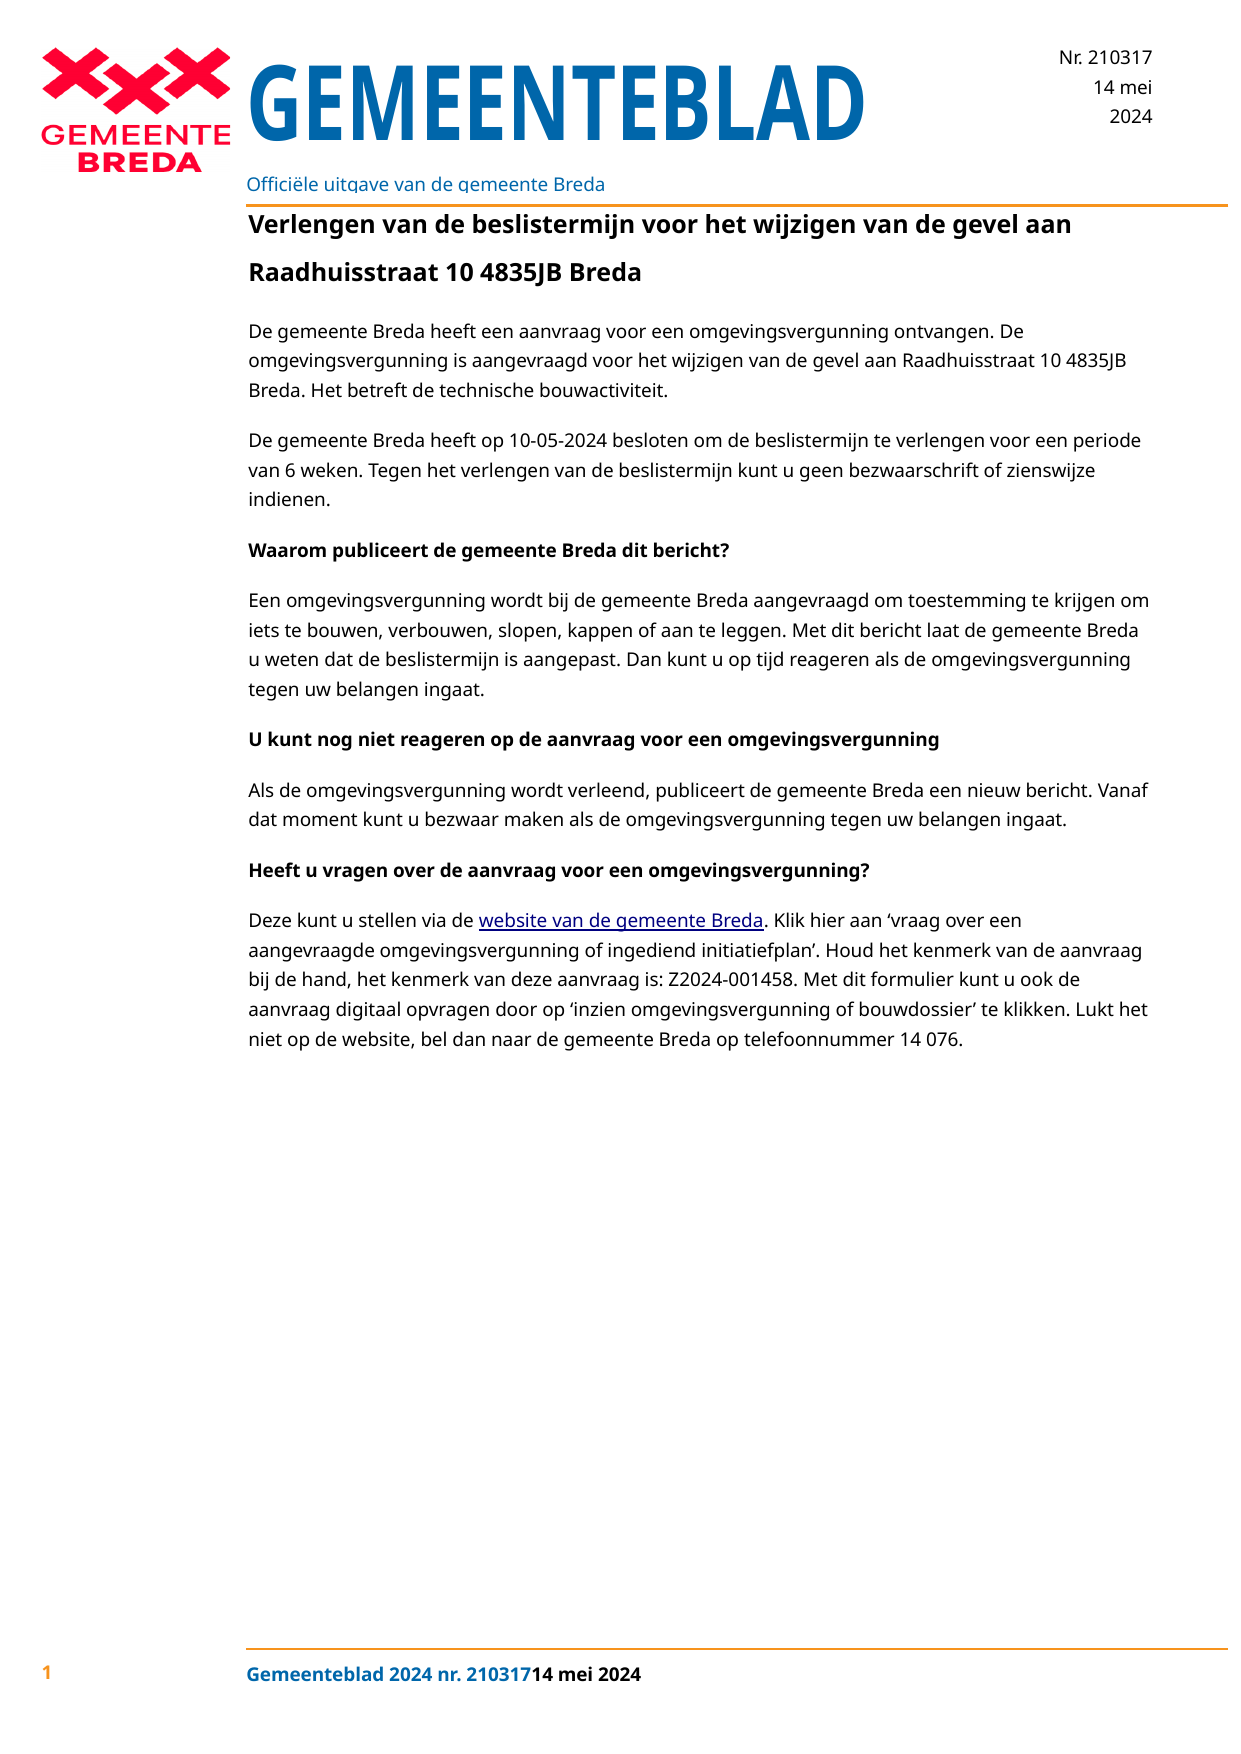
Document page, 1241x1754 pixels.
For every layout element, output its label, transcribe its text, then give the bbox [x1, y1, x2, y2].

text Een omgevingsvergunning wordt bij de gemeente Breda aangevraagd om toestemming te krijgen om iets te bouwen, verbouwen, slopen, kappen of aan te leggen. Met dit bericht laat de gemeente Breda u weten dat de beslistermijn is aangepast. Dan kunt u op tijd reageren als de omgevingsvergunning tegen uw belangen ingaat. [248, 587, 1152, 702]
text De gemeente Breda heeft op 10-05-2024 besloten om de beslistermijn te verlengen voor een periode van 6 weken. Tegen het verlengen van de beslistermijn kunt u geen bezwaarschrift of zienswijze indienen. [248, 427, 1152, 512]
text Waarom publiceert de gemeente Breda dit bericht? [248, 537, 1152, 563]
text De gemeente Breda heeft een aanvraag voor een omgevingsvergunning ontvangen. De omgevingsvergunning is aangevraagd voor het wijzigen van de gevel aan Raadhuisstraat 10 4835JB Breda. Het betreft de technische bouwactiviteit. [248, 318, 1152, 403]
text Deze kunt u stellen via de website van de gemeente Breda. Klik hier aan ‘vraag over een aangevraagde omgevingsvergunning of ingediend initiatiefplan’. Houd het kenmerk van de aanvraag bij de hand, het kenmerk van deze aanvraag is: Z2024-001458. Met dit formulier kunt u ook de aanvraag digitaal opvragen door op ‘inzien omgevingsvergunning of bouwdossier’ te klikken. Lukt het niet op de website, bel dan naar de gemeente Breda op telefoonnummer 14 076. [248, 907, 1152, 1052]
text Verlengen van de beslistermijn voor het wijzigen van de gevel aan Raadhuisstraat 10 4835JB Breda [248, 207, 1152, 288]
picture [41, 47, 231, 172]
text U kunt nog niet reageren op de aanvraag voor een omgevingsvergunning [248, 727, 1152, 752]
text Heeft u vragen over de aanvraag voor een omgevingsvergunning? [248, 857, 1152, 883]
text Als de omgevingsvergunning wordt verleend, publiceert de gemeente Breda een nieuw bericht. Vanaf dat moment kunt u bezwaar maken als de omgevingsvergunning tegen uw belangen ingaat. [248, 777, 1152, 832]
